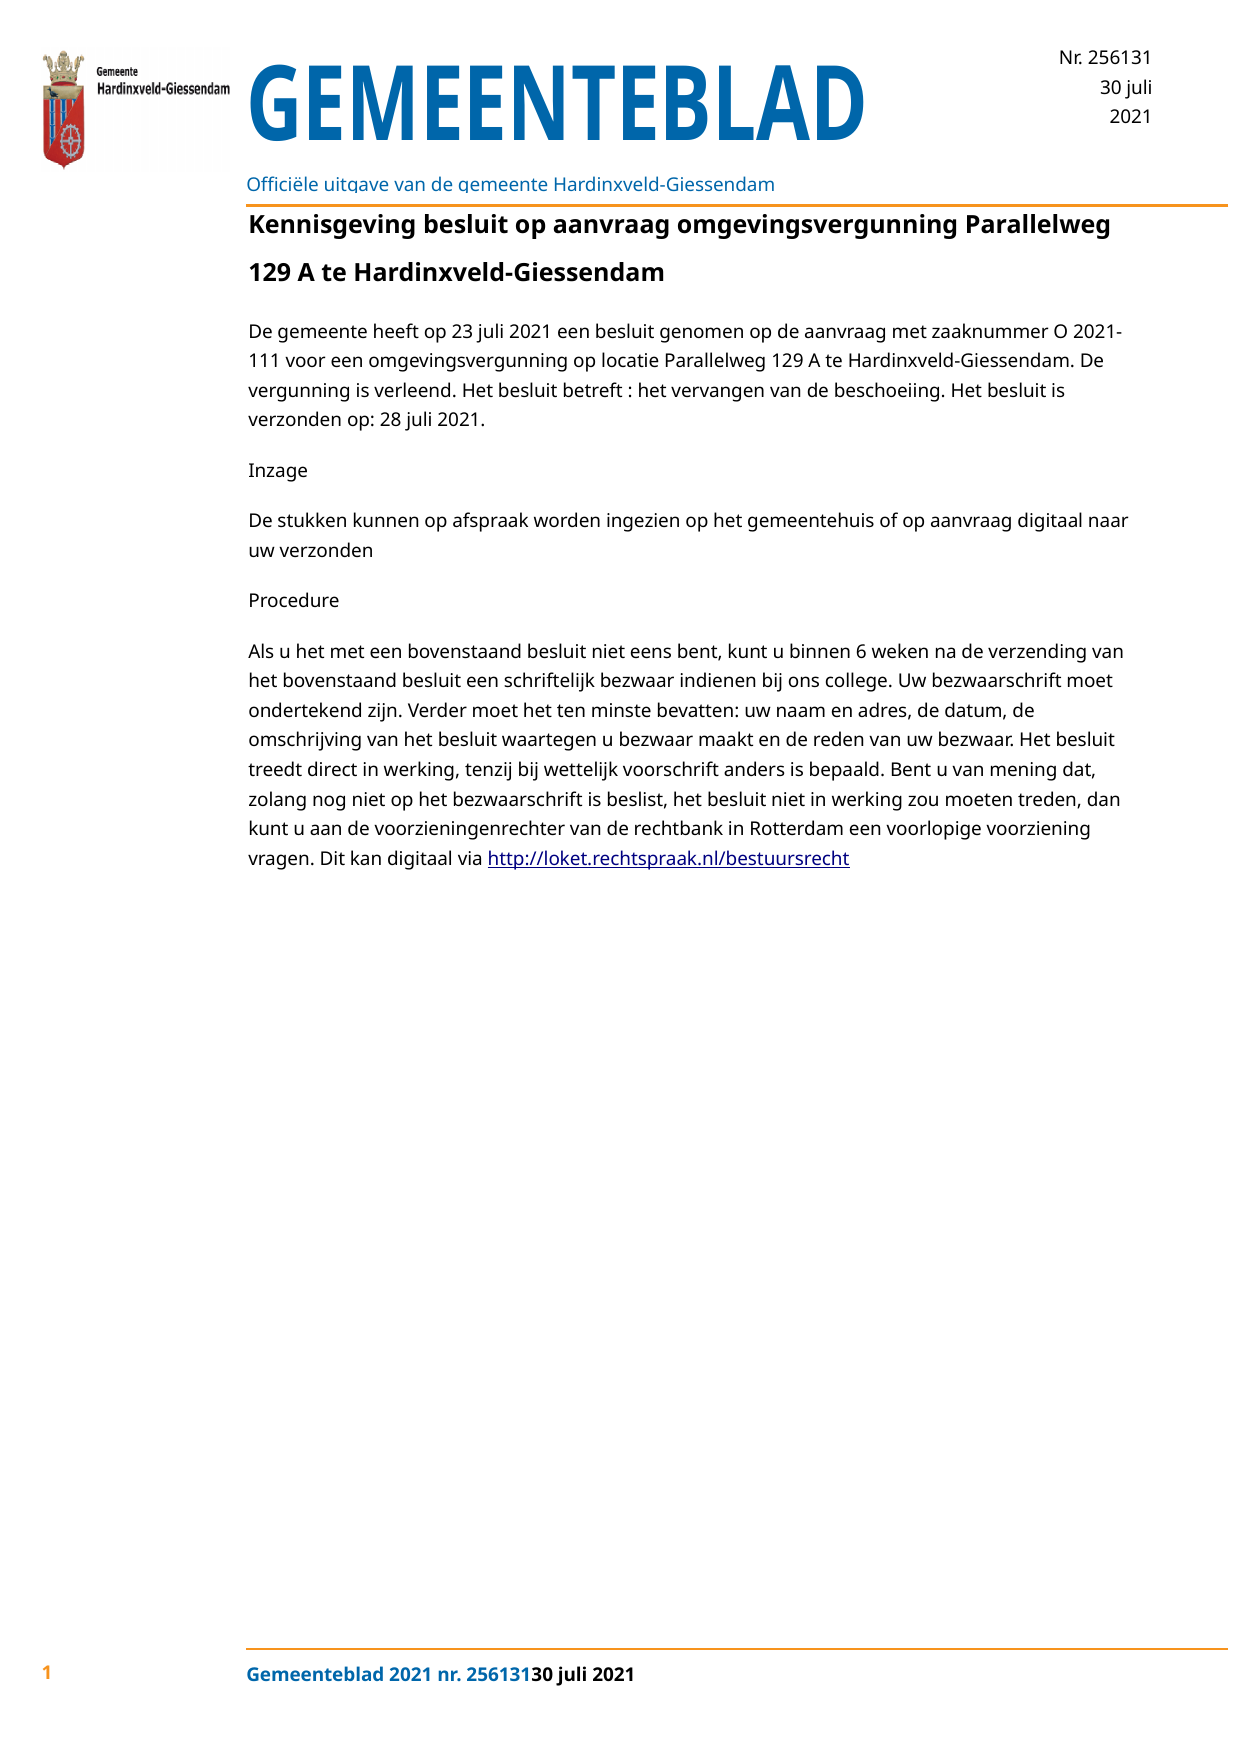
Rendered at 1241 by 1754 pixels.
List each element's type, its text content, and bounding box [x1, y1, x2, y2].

text Inzage [248, 457, 1152, 483]
text De stukken kunnen op afspraak worden ingezien op het gemeentehuis of op aanvraag digitaal naar uw verzonden [248, 507, 1152, 563]
picture [41, 47, 231, 172]
text Als u het met een bovenstaand besluit niet eens bent, kunt u binnen 6 weken na de verzending van het bovenstaand besluit een schriftelijk bezwaar indienen bij ons college. Uw bezwaarschrift moet ondertekend zijn. Verder moet het ten minste bevatten: uw naam en adres, de datum, de omschrijving van het besluit waartegen u bezwaar maakt en de reden van uw bezwaar. Het besluit treedt direct in werking, tenzij bij wettelijk voorschrift anders is bepaald. Bent u van mening dat, zolang nog niet op het bezwaarschrift is beslist, het besluit niet in werking zou moeten treden, dan kunt u aan de voorzieningenrechter van de rechtbank in Rotterdam een voorlopige voorziening vragen. Dit kan digitaal via http://loket.rechtspraak.nl/bestuursrecht [248, 638, 1152, 871]
text Procedure [248, 587, 1152, 613]
text De gemeente heeft op 23 juli 2021 een besluit genomen op de aanvraag met zaaknummer O 2021-111 voor een omgevingsvergunning op locatie Parallelweg 129 A te Hardinxveld-Giessendam. De vergunning is verleend. Het besluit betreft : het vervangen van de beschoeiing. Het besluit is verzonden op: 28 juli 2021. [248, 318, 1152, 432]
text Kennisgeving besluit op aanvraag omgevingsvergunning Parallelweg 129 A te Hardinxveld-Giessendam [248, 207, 1152, 288]
